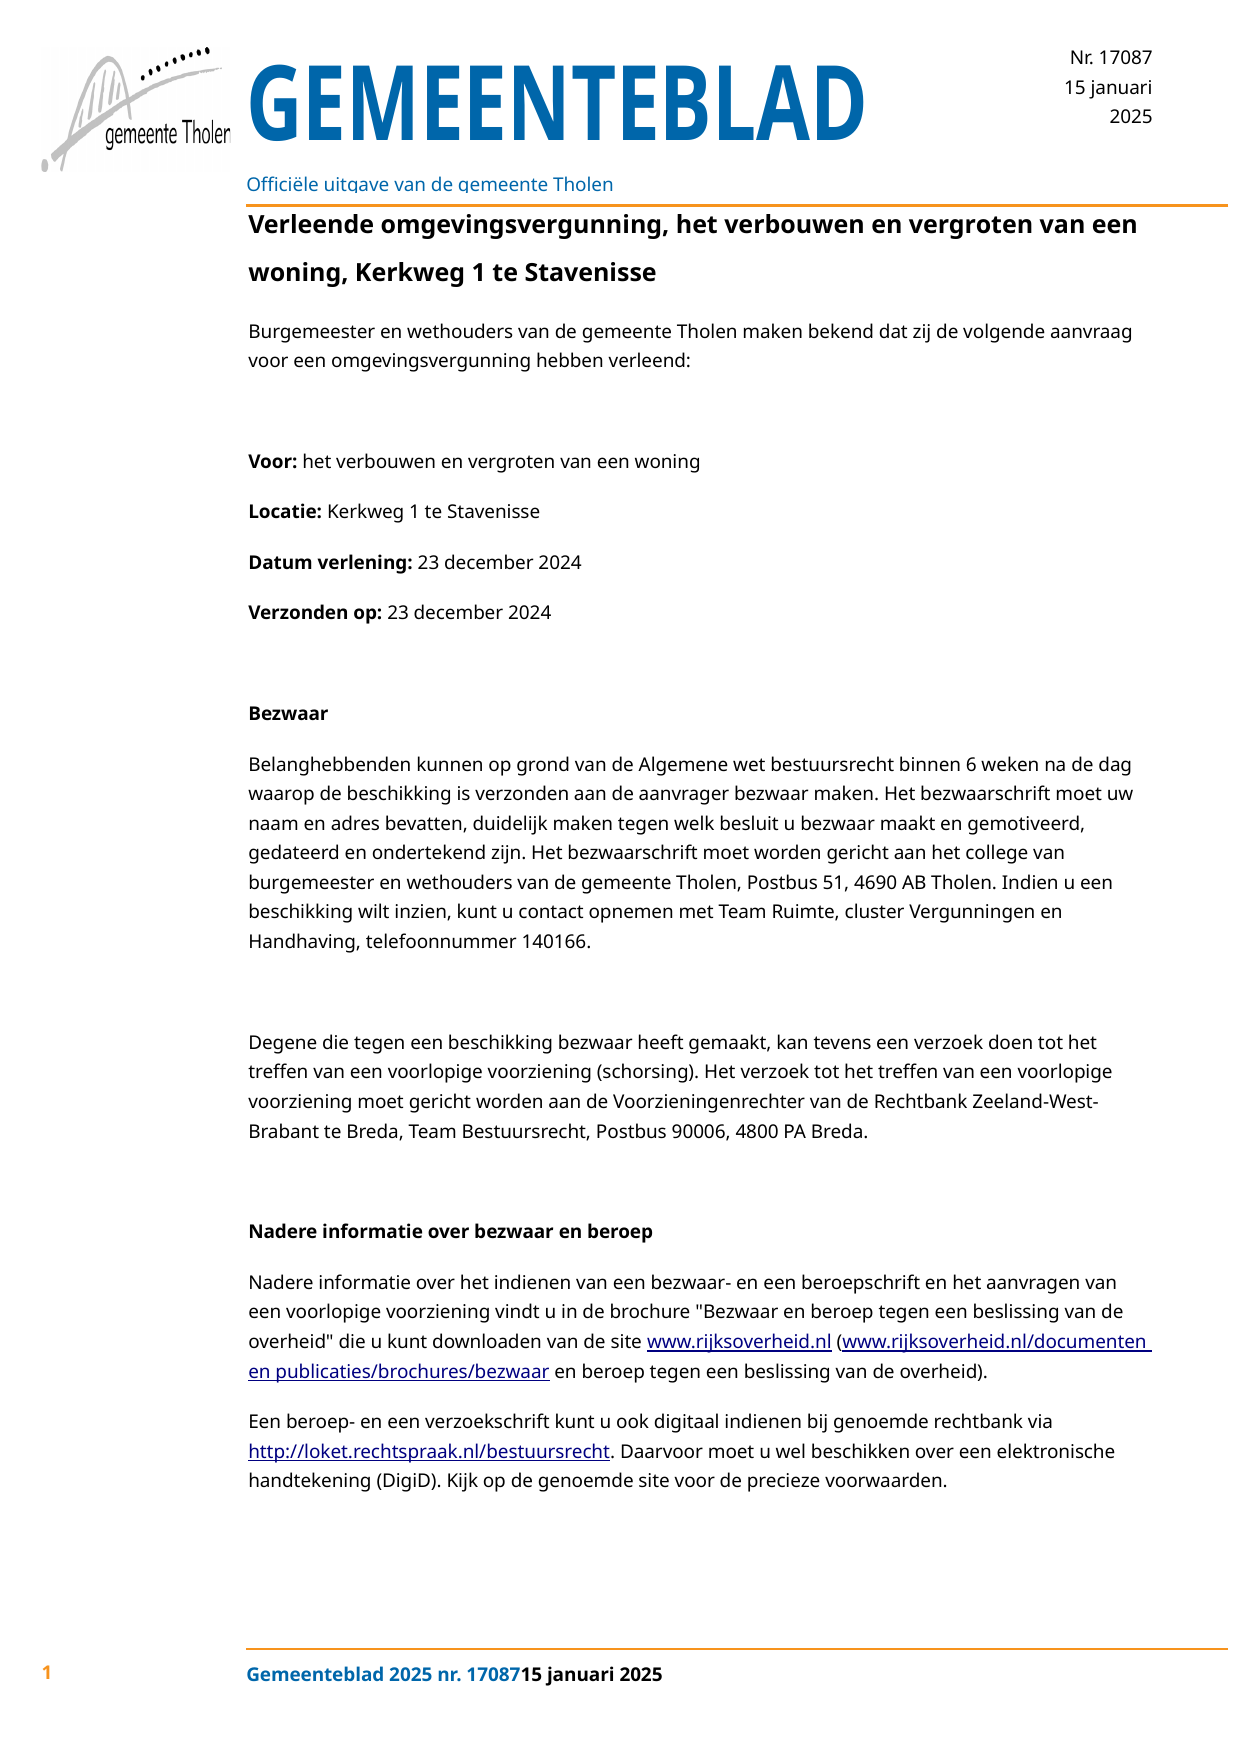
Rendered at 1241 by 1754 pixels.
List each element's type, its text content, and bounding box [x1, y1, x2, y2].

text Burgemeester en wethouders van de gemeente Tholen maken bekend dat zij de volgende aanvraag voor een omgevingsvergunning hebben verleend: [248, 318, 1152, 373]
text Datum verlening: 23 december 2024 [248, 549, 1152, 575]
text Degene die tegen een beschikking bezwaar heeft gemaakt, kan tevens een verzoek doen tot het treffen van een voorlopige voorziening (schorsing). Het verzoek tot het treffen van een voorlopige voorziening moet gericht worden aan de Voorzieningenrechter van de Rechtbank Zeeland-West-Brabant te Breda, Team Bestuursrecht, Postbus 90006, 4800 PA Breda. [248, 1029, 1152, 1144]
text Locatie: Kerkweg 1 te Stavenisse [248, 499, 1152, 524]
text Belanghebbenden kunnen op grond van de Algemene wet bestuursrecht binnen 6 weken na de dag waarop de beschikking is verzonden aan de aanvrager bezwaar maken. Het bezwaarschrift moet uw naam en adres bevatten, duidelijk maken tegen welk besluit u bezwaar maakt en gemotiveerd, gedateerd en ondertekend zijn. Het bezwaarschrift moet worden gericht aan het college van burgemeester en wethouders van de gemeente Tholen, Postbus 51, 4690 AB Tholen. Indien u een beschikking wilt inzien, kunt u contact opnemen met Team Ruimte, cluster Vergunningen en Handhaving, telefoonnummer 140166. [248, 751, 1152, 954]
text Verleende omgevingsvergunning, het verbouwen en vergroten van een woning, Kerkweg 1 te Stavenisse [248, 207, 1152, 288]
picture [41, 47, 231, 172]
text Nadere informatie over bezwaar en beroep [248, 1219, 1152, 1244]
text Verzonden op: 23 december 2024 [248, 599, 1152, 625]
text Nadere informatie over het indienen van een bezwaar- en een beroepschrift en het aanvragen van een voorlopige voorziening vindt u in de brochure "Bezwaar en beroep tegen een beslissing van de overheid" die u kunt downloaden van de site www.rijksoverheid.nl (www.rijksoverheid.nl/documenten en publicaties/brochures/bezwaar en beroep tegen een beslissing van de overheid). [248, 1269, 1152, 1384]
text Bezwaar [248, 700, 1152, 726]
text Voor: het verbouwen en vergroten van een woning [248, 448, 1152, 474]
text Een beroep- en een verzoekschrift kunt u ook digitaal indienen bij genoemde rechtbank via http://loket.rechtspraak.nl/bestuursrecht. Daarvoor moet u wel beschikken over een elektronische handtekening (DigiD). Kijk op de genoemde site voor de precieze voorwaarden. [248, 1408, 1152, 1493]
